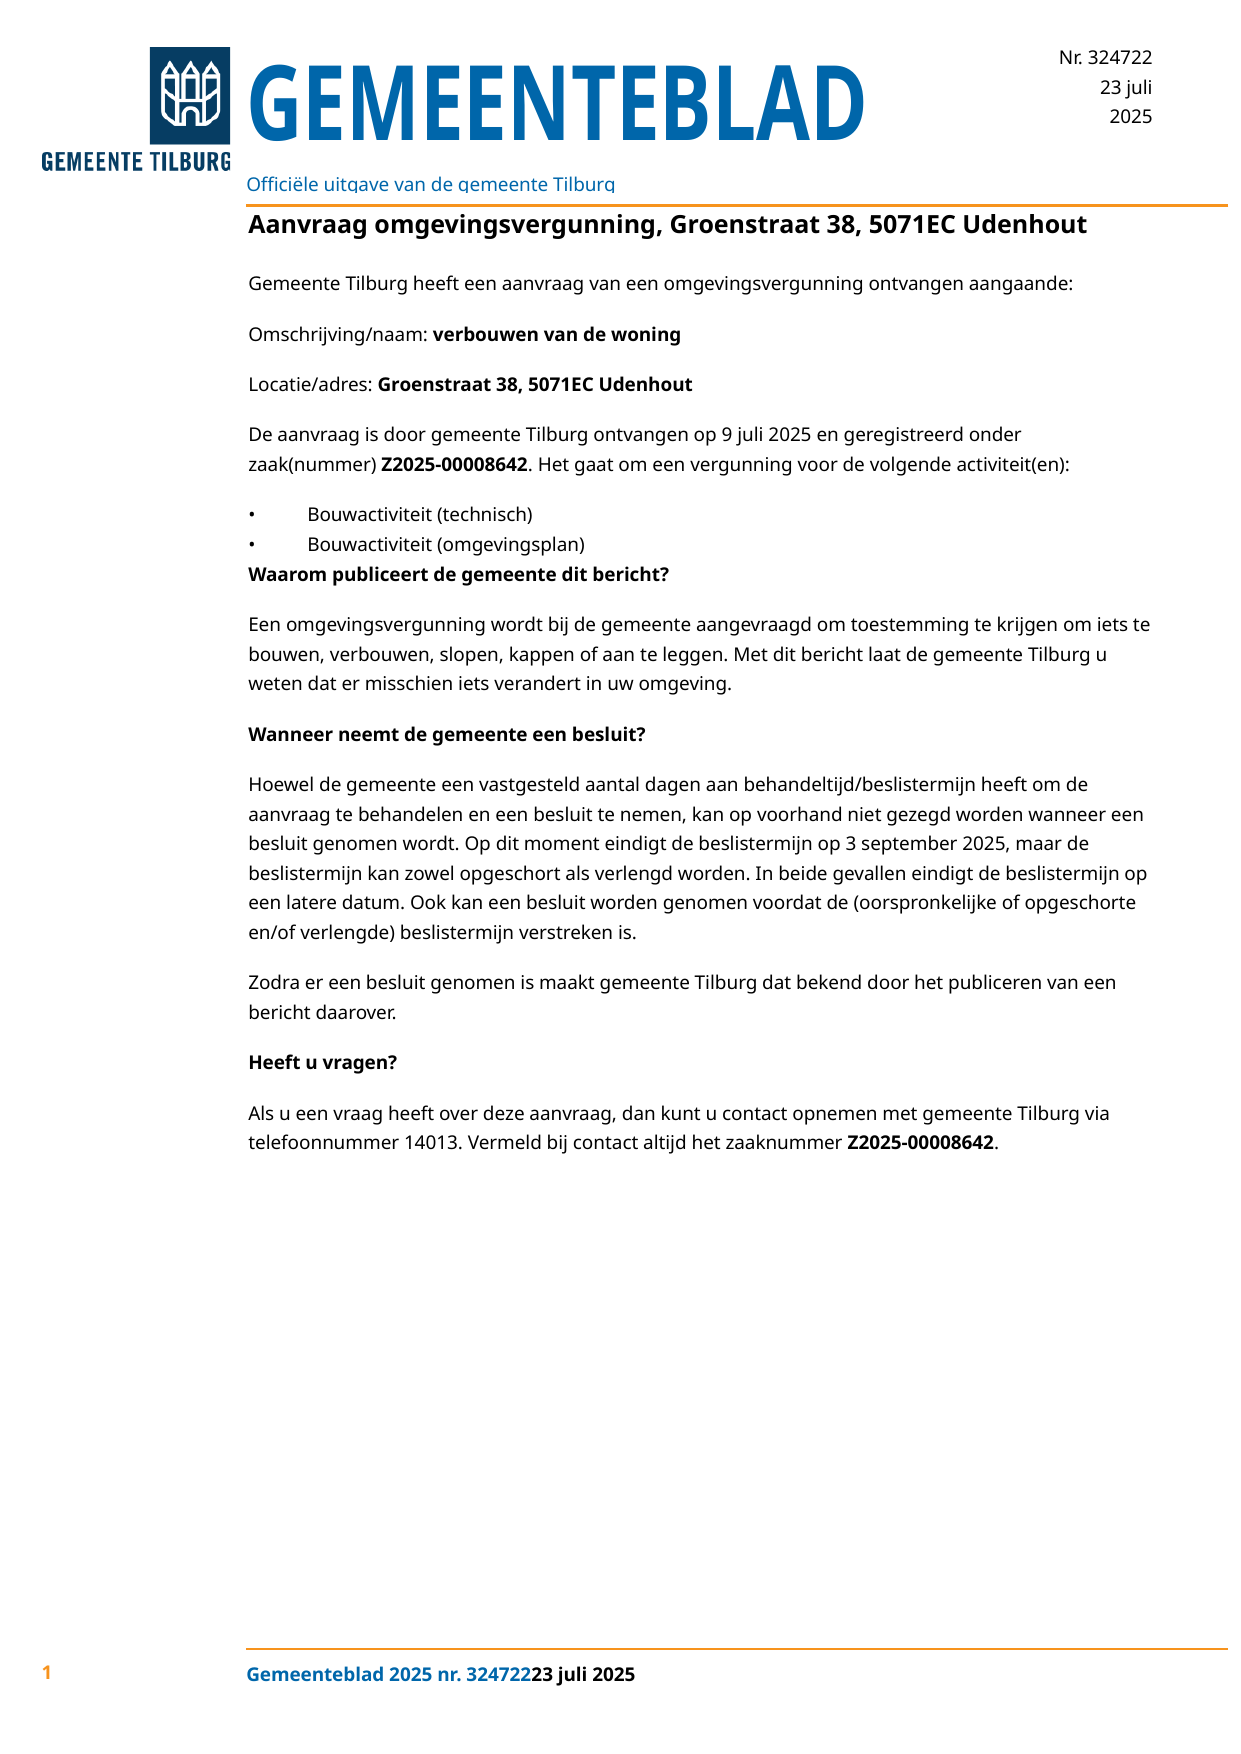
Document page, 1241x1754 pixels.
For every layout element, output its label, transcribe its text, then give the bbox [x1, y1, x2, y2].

text Wanneer neemt de gemeente een besluit? [248, 721, 1152, 746]
text Hoewel de gemeente een vastgesteld aantal dagen aan behandeltijd/beslistermijn heeft om de aanvraag te behandelen en een besluit te nemen, kan op voorhand niet gezegd worden wanneer een besluit genomen wordt. Op dit moment eindigt de beslistermijn op 3 september 2025, maar de beslistermijn kan zowel opgeschort als verlengd worden. In beide gevallen eindigt de beslistermijn op een latere datum. Ook kan een besluit worden genomen voordat de (oorspronkelijke of opgeschorte en/of verlengde) beslistermijn verstreken is. [248, 771, 1152, 945]
text De aanvraag is door gemeente Tilburg ontvangen op 9 juli 2025 en geregistreerd onder zaak(nummer) Z2025-00008642. Het gaat om een vergunning voor de volgende activiteit(en): [248, 422, 1152, 477]
text Heeft u vragen? [248, 1049, 1152, 1075]
text Gemeente Tilburg heeft een aanvraag van een omgevingsvergunning ontvangen aangaande: [248, 270, 1152, 296]
text Als u een vraag heeft over deze aanvraag, dan kunt u contact opnemen met gemeente Tilburg via telefoonnummer 14013. Vermeld bij contact altijd het zaaknummer Z2025-00008642. [248, 1100, 1152, 1155]
text Zodra er een besluit genomen is maakt gemeente Tilburg dat bekend door het publiceren van een bericht daarover. [248, 969, 1152, 1025]
text Aanvraag omgevingsvergunning, Groenstraat 38, 5071EC Udenhout [248, 207, 1152, 241]
text Omschrijving/naam: verbouwen van de woning [248, 321, 1152, 346]
text Waarom publiceert de gemeente dit bericht? [248, 561, 1152, 586]
text Locatie/adres: Groenstraat 38, 5071EC Udenhout [248, 371, 1152, 397]
list Bouwactiviteit (omgevingsplan) [248, 531, 1152, 557]
text Een omgevingsvergunning wordt bij de gemeente aangevraagd om toestemming te krijgen om iets te bouwen, verbouwen, slopen, kappen of aan te leggen. Met dit bericht laat de gemeente Tilburg u weten dat er misschien iets verandert in uw omgeving. [248, 611, 1152, 696]
list Bouwactiviteit (technisch) [248, 502, 1152, 527]
picture [41, 47, 231, 172]
